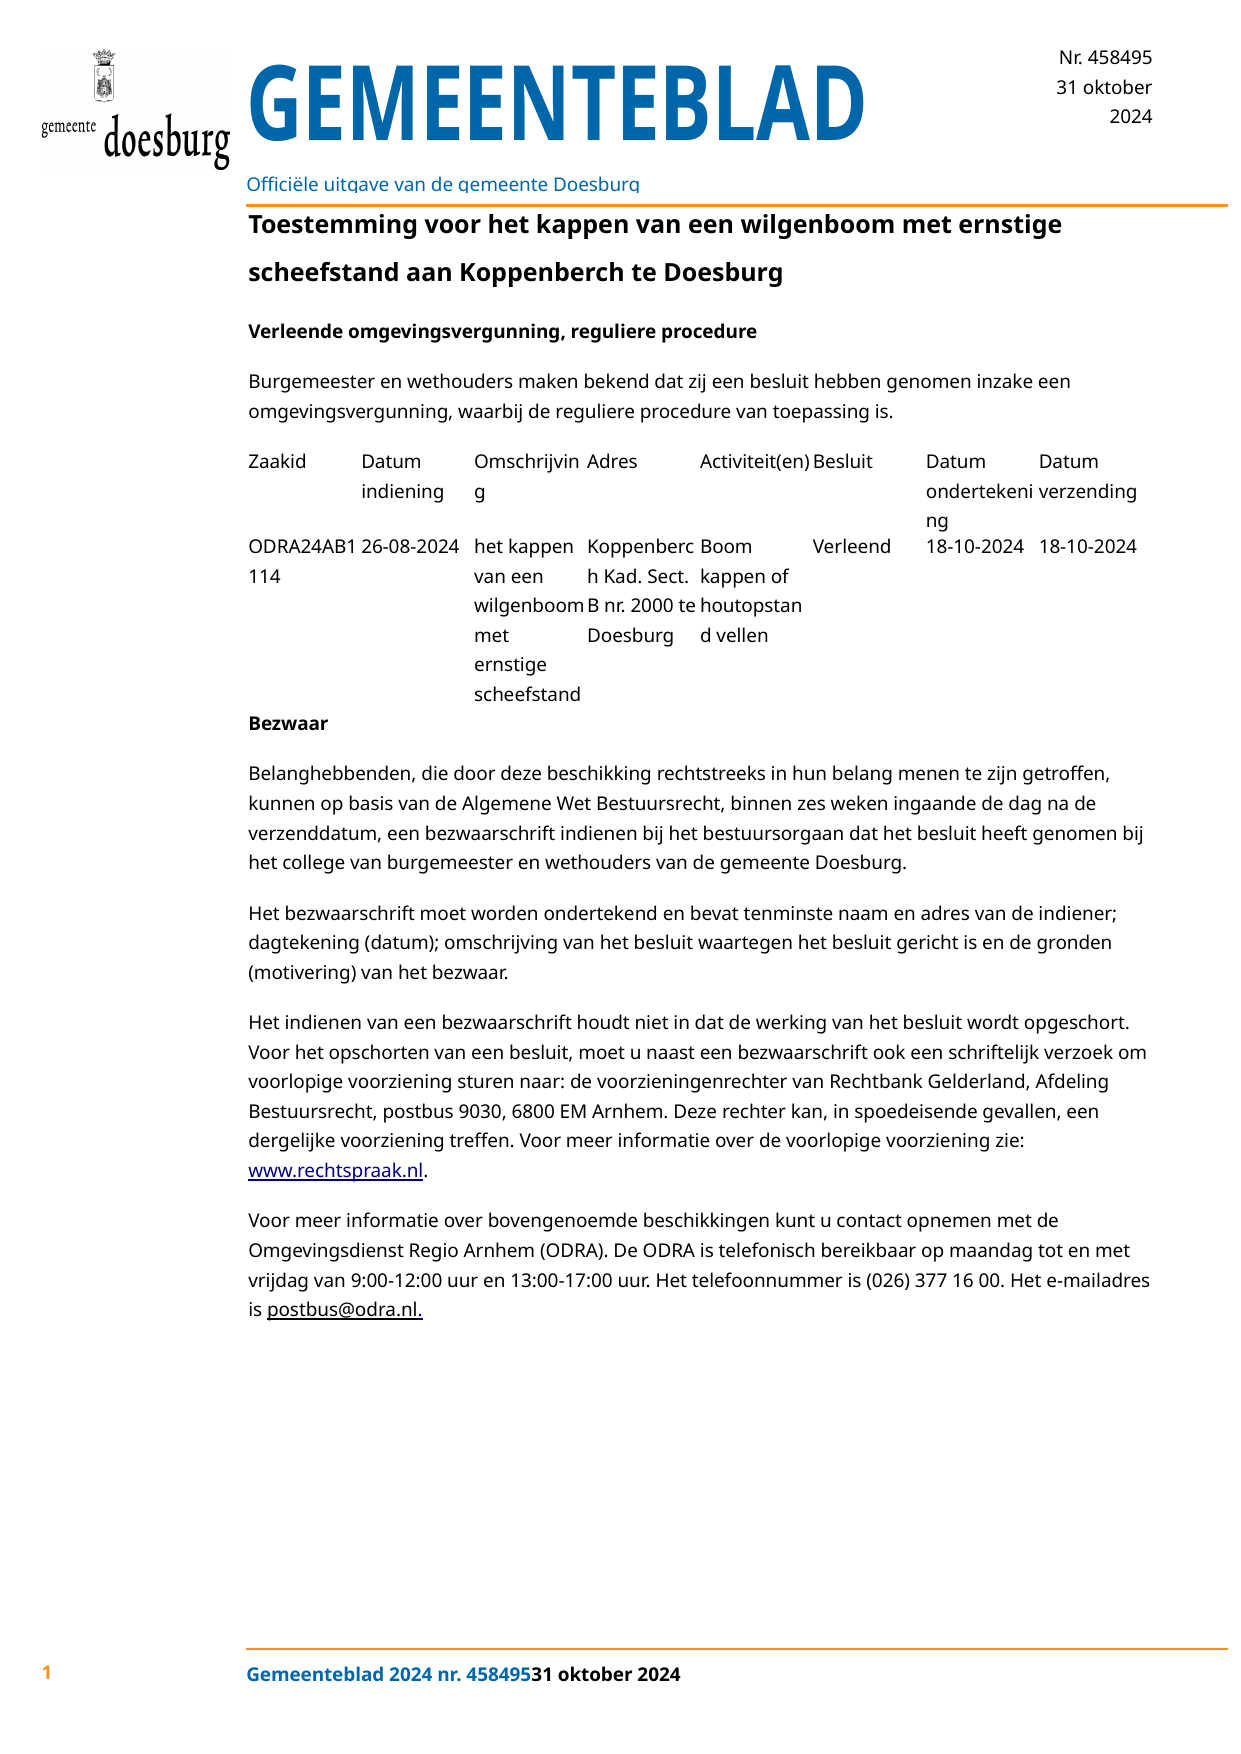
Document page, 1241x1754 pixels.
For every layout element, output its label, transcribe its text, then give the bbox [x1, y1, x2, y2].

table_header Besluit [813, 449, 926, 533]
text Burgemeester en wethouders maken bekend dat zij een besluit hebben genomen inzake een omgevingsvergunning, waarbij de reguliere procedure van toepassing is. [248, 368, 1152, 424]
table_cell 26-08-2024 [361, 533, 474, 707]
table_header Zaakid [248, 449, 361, 533]
table_header Activiteit(en) [700, 449, 813, 533]
table_header Datum verzending [1039, 449, 1152, 533]
text Bezwaar [248, 710, 1152, 736]
table_header Datum ondertekening [926, 449, 1038, 533]
text Verleende omgevingsvergunning, reguliere procedure [248, 318, 1152, 344]
picture [41, 47, 231, 172]
text Belanghebbenden, die door deze beschikking rechtstreeks in hun belang menen te zijn getroffen, kunnen op basis van de Algemene Wet Bestuursrecht, binnen zes weken ingaande de dag na de verzenddatum, een bezwaarschrift indienen bij het bestuursorgaan dat het besluit heeft genomen bij het college van burgemeester en wethouders van de gemeente Doesburg. [248, 761, 1152, 875]
table_cell 18-10-2024 [1039, 533, 1152, 707]
text Het bezwaarschrift moet worden ondertekend en bevat tenminste naam en adres van de indiener; dagtekening (datum); omschrijving van het besluit waartegen het besluit gericht is en de gronden (motivering) van het bezwaar. [248, 900, 1152, 985]
table_cell Koppenberch Kad. Sect. B nr. 2000 te Doesburg [587, 533, 700, 707]
table_cell 18-10-2024 [926, 533, 1038, 707]
text Het indienen van een bezwaarschrift houdt niet in dat de werking van het besluit wordt opgeschort. Voor het opschorten van een besluit, moet u naast een bezwaarschrift ook een schriftelijk verzoek om voorlopige voorziening sturen naar: de voorzieningenrechter van Rechtbank Gelderland, Afdeling Bestuursrecht, postbus 9030, 6800 EM Arnhem. Deze rechter kan, in spoedeisende gevallen, een dergelijke voorziening treffen. Voor meer informatie over de voorlopige voorziening zie: www.rechtspraak.nl. [248, 1009, 1152, 1183]
table_header Adres [587, 449, 700, 533]
table_cell Boom kappen of houtopstand vellen [700, 533, 813, 707]
text Toestemming voor het kappen van een wilgenboom met ernstige scheefstand aan Koppenberch te Doesburg [248, 207, 1152, 288]
table_header Omschrijving [474, 449, 587, 533]
text Voor meer informatie over bovengenoemde beschikkingen kunt u contact opnemen met de Omgevingsdienst Regio Arnhem (ODRA). De ODRA is telefonisch bereikbaar op maandag tot en met vrijdag van 9:00-12:00 uur en 13:00-17:00 uur. Het telefoonnummer is (026) 377 16 00. Het e-mailadres is postbus@odra.nl. [248, 1208, 1152, 1322]
table_cell het kappen van een wilgenboom met ernstige scheefstand [474, 533, 587, 707]
table_cell Verleend [813, 533, 926, 707]
table_header Datum indiening [361, 449, 474, 533]
table_cell ODRA24AB1114 [248, 533, 361, 707]
